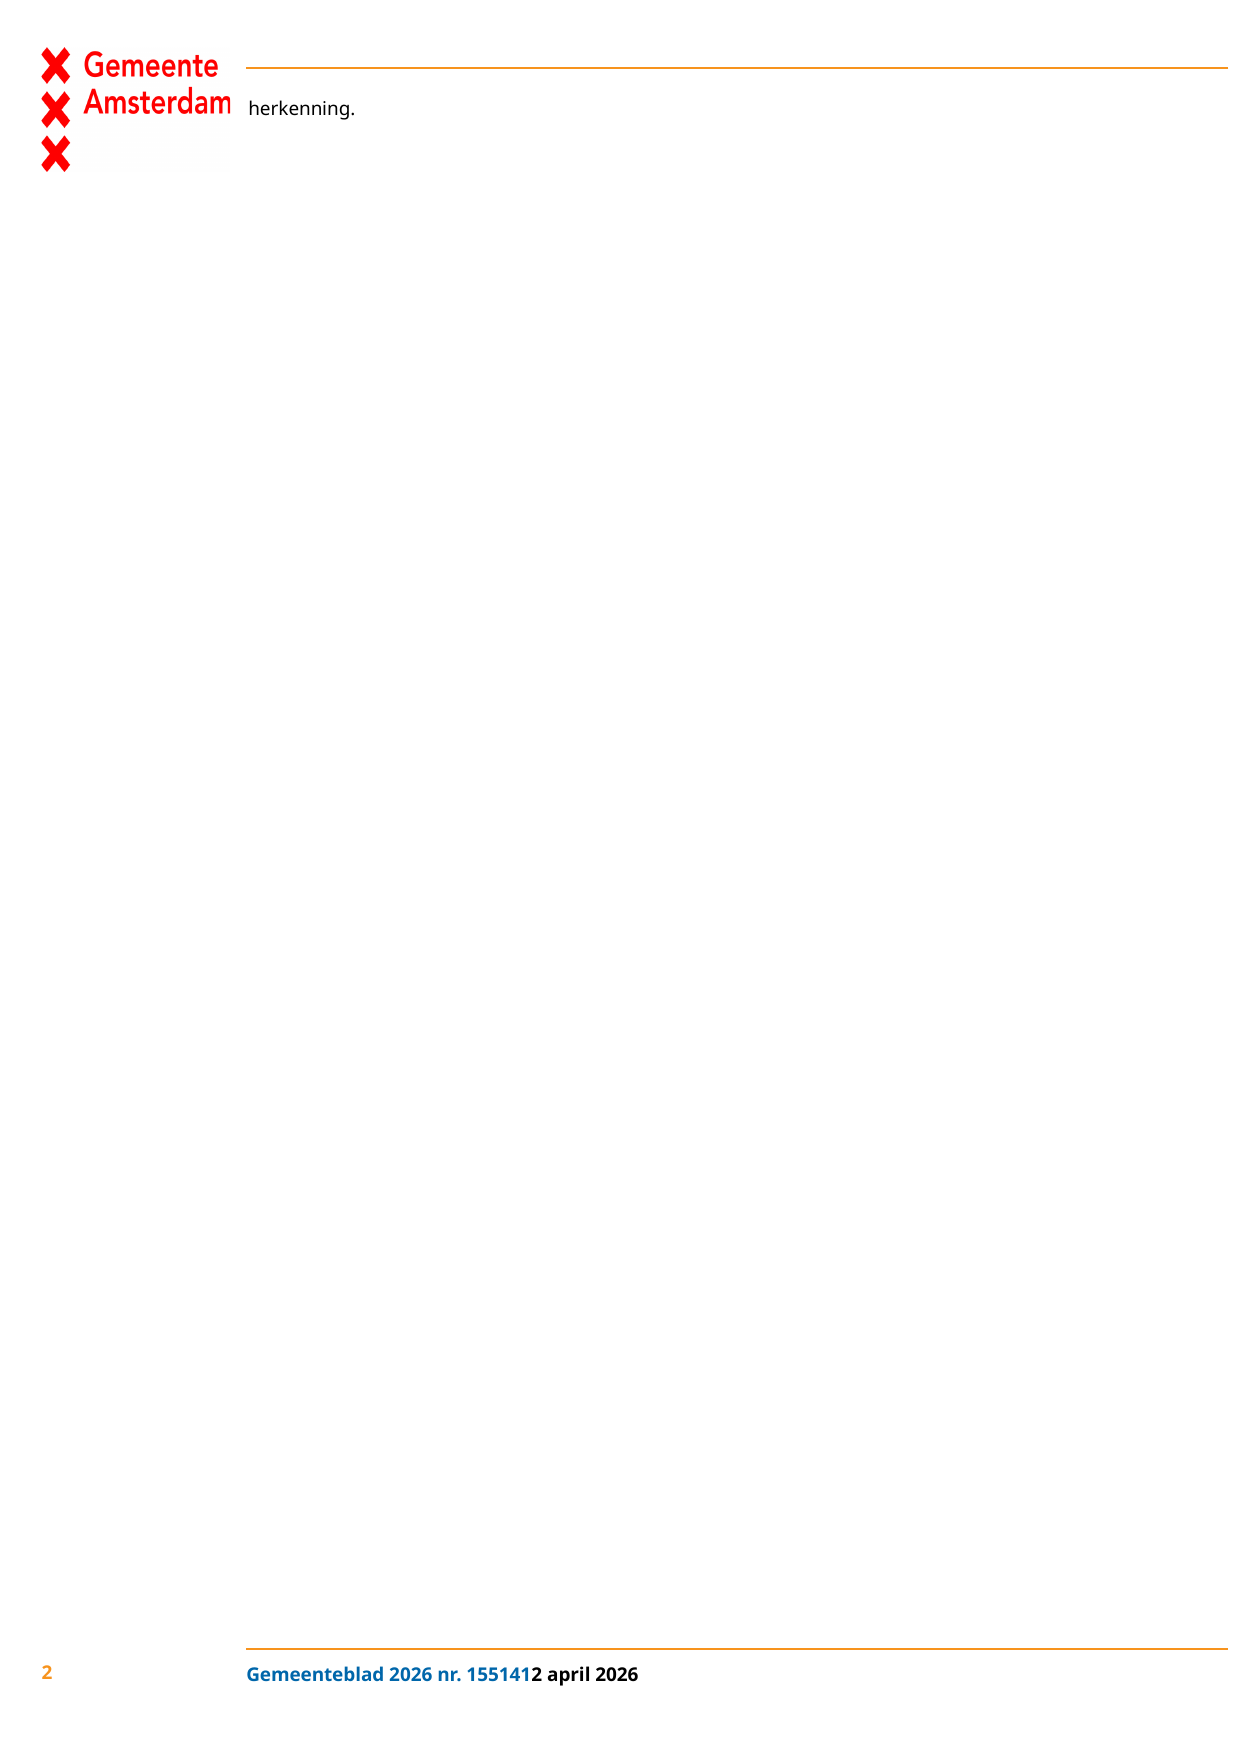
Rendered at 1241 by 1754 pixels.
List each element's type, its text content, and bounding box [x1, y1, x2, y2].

text herkenning. [248, 95, 1152, 121]
picture [41, 47, 231, 172]
